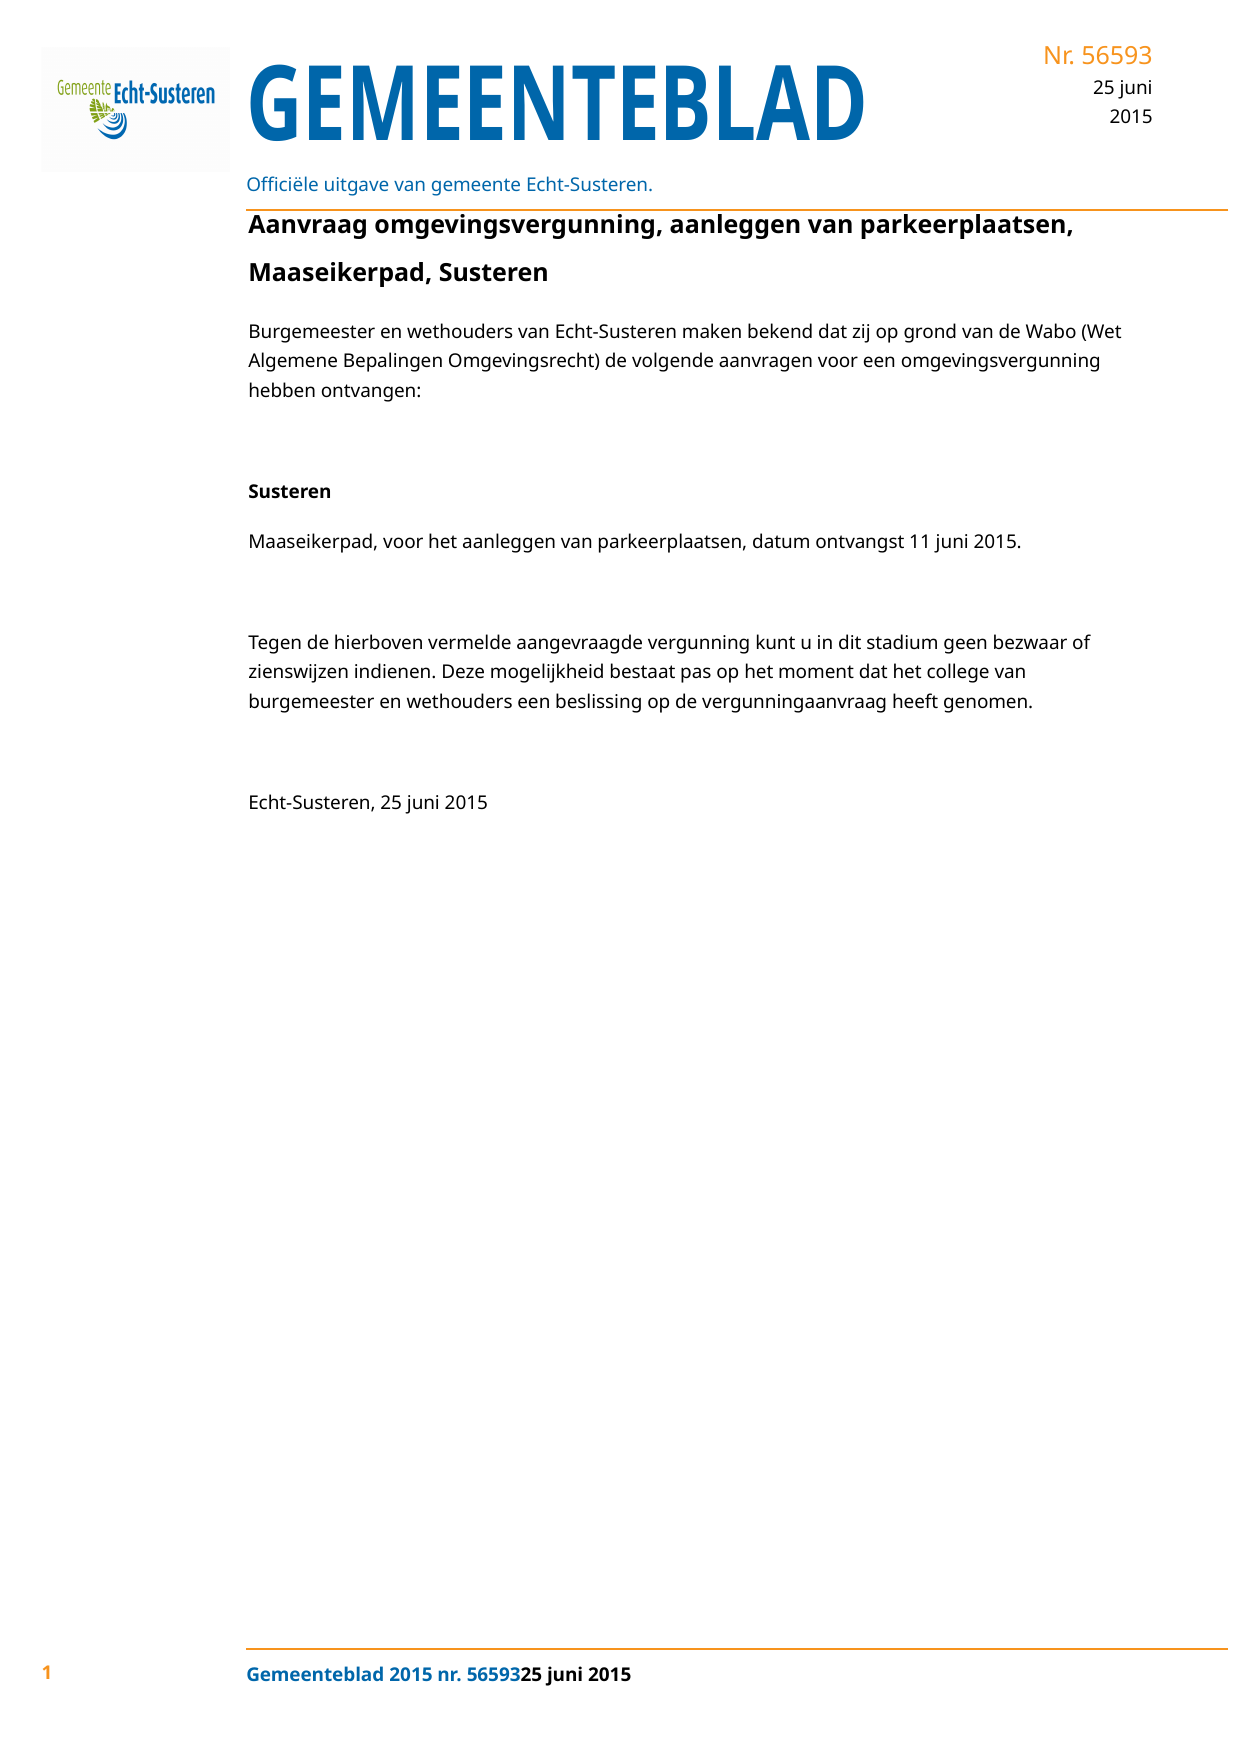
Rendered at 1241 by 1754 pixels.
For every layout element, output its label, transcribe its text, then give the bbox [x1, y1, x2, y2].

picture [41, 47, 231, 172]
text Aanvraag omgevingsvergunning, aanleggen van parkeerplaatsen, Maaseikerpad, Susteren [248, 211, 1152, 288]
text Maaseikerpad, voor het aanleggen van parkeerplaatsen, datum ontvangst 11 juni 2015. [248, 528, 1152, 554]
text Tegen de hierboven vermelde aangevraagde vergunning kunt u in dit stadium geen bezwaar of zienswijzen indienen. Deze mogelijkheid bestaat pas op het moment dat het college van burgemeester en wethouders een beslissing op de vergunningaanvraag heeft genomen. [248, 629, 1152, 714]
text Echt-Susteren, 25 juni 2015 [248, 789, 1152, 815]
text Susteren [248, 478, 1152, 504]
text Burgemeester en wethouders van Echt-Susteren maken bekend dat zij op grond van de Wabo (Wet Algemene Bepalingen Omgevingsrecht) de volgende aanvragen voor een omgevingsvergunning hebben ontvangen: [248, 318, 1152, 403]
